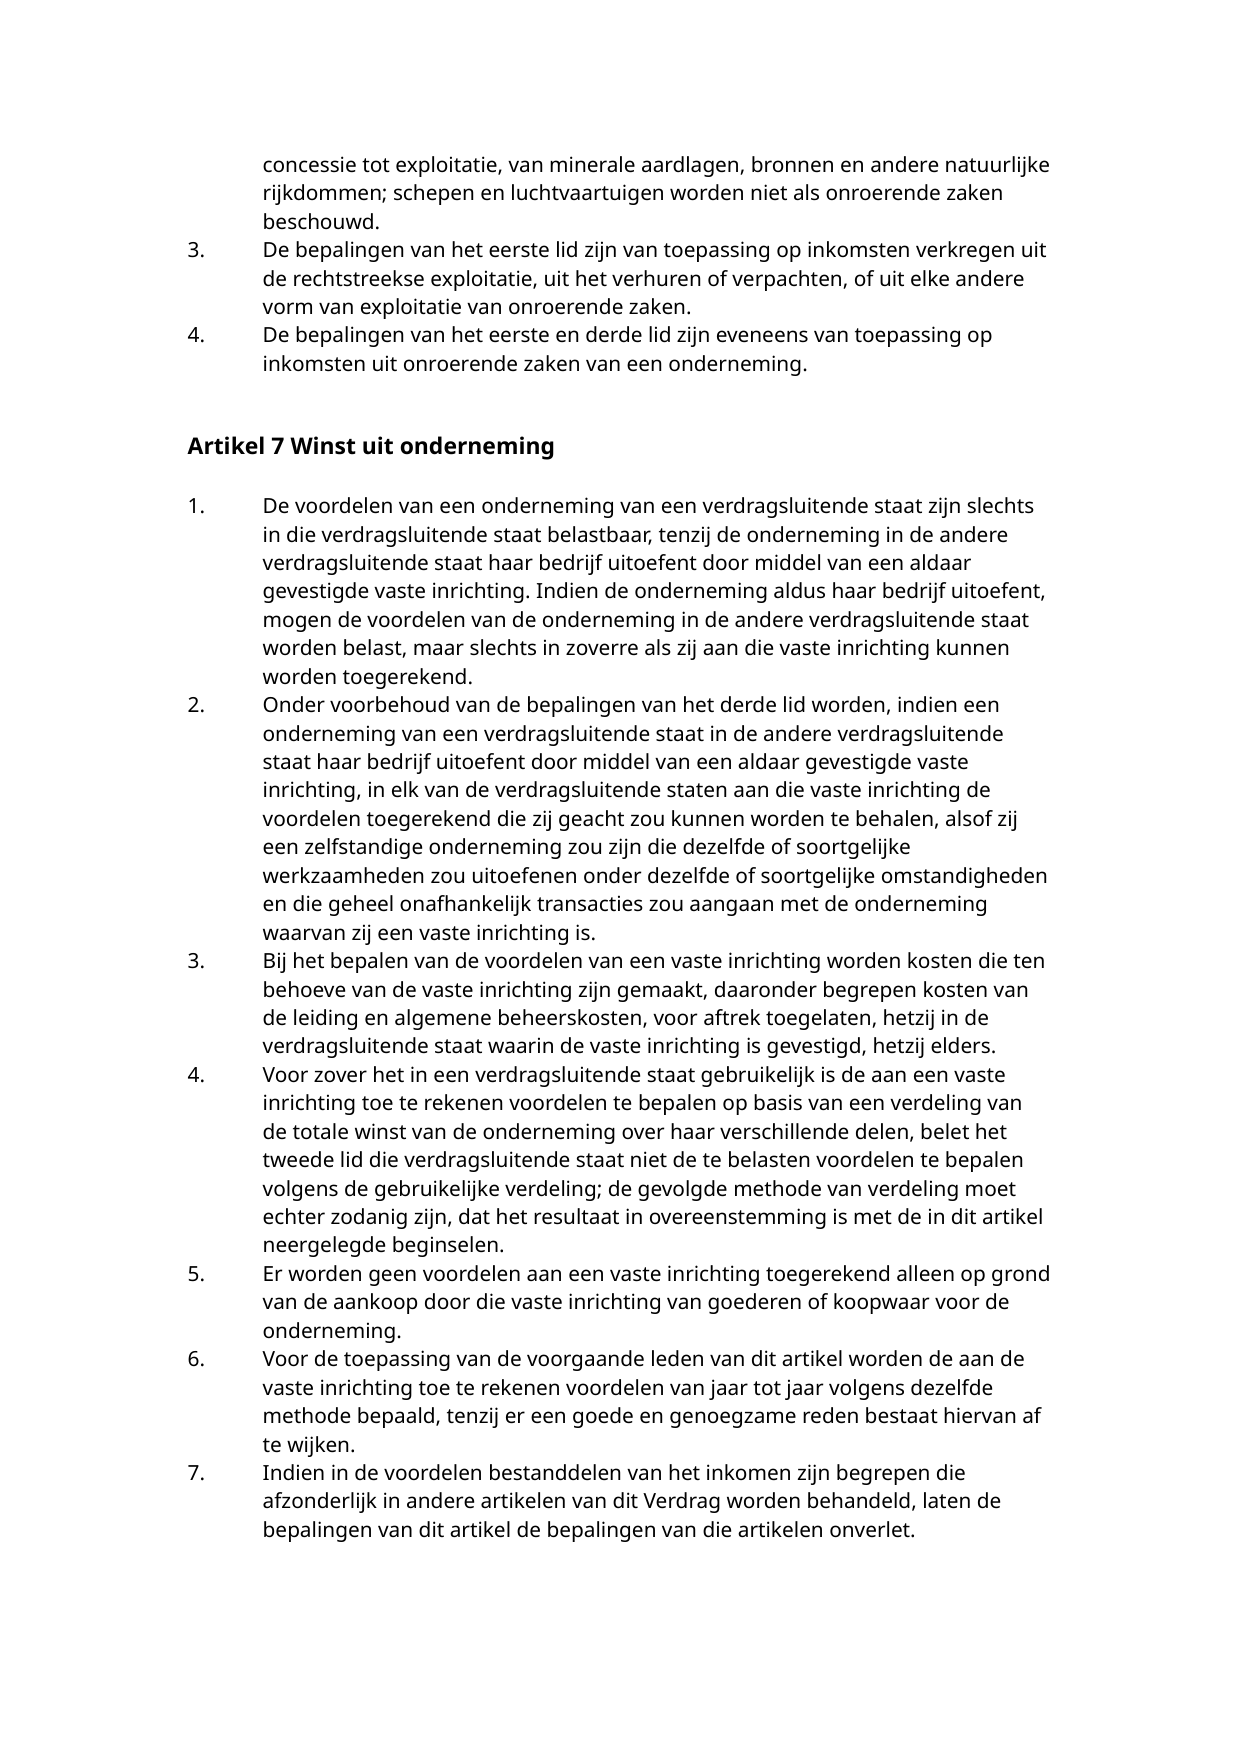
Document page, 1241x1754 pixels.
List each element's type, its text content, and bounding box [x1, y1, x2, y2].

list Voor zover het in een verdragsluitende staat gebruikelijk is de aan een vaste inrichting toe te rekenen voordelen te bepalen op basis van een verdeling van de totale winst van de onderneming over haar verschillende delen, belet het tweede lid die verdragsluitende staat niet de te belasten voordelen te bepalen volgens de gebruikelijke verdeling; de gevolgde methode van verdeling moet echter zodanig zijn, dat het resultaat in overeenstemming is met de in dit artikel neergelegde beginselen. [187, 1060, 1053, 1259]
list De bepalingen van het eerste lid zijn van toepassing op inkomsten verkregen uit de rechtstreekse exploitatie, uit het verhuren of verpachten, of uit elke andere vorm van exploitatie van onroerende zaken. [187, 235, 1053, 321]
list Er worden geen voordelen aan een vaste inrichting toegerekend alleen op grond van de aankoop door die vaste inrichting van goederen of koopwaar voor de onderneming. [187, 1259, 1053, 1344]
list Onder voorbehoud van de bepalingen van het derde lid worden, indien een onderneming van een verdragsluitende staat in de andere verdragsluitende staat haar bedrijf uitoefent door middel van een aldaar gevestigde vaste inrichting, in elk van de verdragsluitende staten aan die vaste inrichting de voordelen toegerekend die zij geacht zou kunnen worden te behalen, alsof zij een zelfstandige onderneming zou zijn die dezelfde of soortgelijke werkzaamheden zou uitoefenen onder dezelfde of soortgelijke omstandigheden en die geheel onafhankelijk transacties zou aangaan met de onderneming waarvan zij een vaste inrichting is. [187, 690, 1053, 946]
subtitle Artikel 7 Winst uit onderneming [187, 430, 1053, 461]
list Bij het bepalen van de voordelen van een vaste inrichting worden kosten die ten behoeve van de vaste inrichting zijn gemaakt, daaronder begrepen kosten van de leiding en algemene beheerskosten, voor aftrek toegelaten, hetzij in de verdragsluitende staat waarin de vaste inrichting is gevestigd, hetzij elders. [187, 946, 1053, 1060]
list De bepalingen van het eerste en derde lid zijn eveneens van toepassing op inkomsten uit onroerende zaken van een onderneming. [187, 321, 1053, 377]
list Indien in de voordelen bestanddelen van het inkomen zijn begrepen die afzonderlijk in andere artikelen van dit Verdrag worden behandeld, laten de bepalingen van dit artikel de bepalingen van die artikelen onverlet. [187, 1458, 1053, 1543]
list concessie tot exploitatie, van minerale aardlagen, bronnen en andere natuurlijke rijkdommen; schepen en luchtvaartuigen worden niet als onroerende zaken beschouwd. [187, 150, 1053, 235]
list De voordelen van een onderneming van een verdragsluitende staat zijn slechts in die verdragsluitende staat belastbaar, tenzij de onderneming in de andere verdragsluitende staat haar bedrijf uitoefent door middel van een aldaar gevestigde vaste inrichting. Indien de onderneming aldus haar bedrijf uitoefent, mogen de voordelen van de onderneming in de andere verdragsluitende staat worden belast, maar slechts in zoverre als zij aan die vaste inrichting kunnen worden toegerekend. [187, 491, 1053, 690]
list Voor de toepassing van de voorgaande leden van dit artikel worden de aan de vaste inrichting toe te rekenen voordelen van jaar tot jaar volgens dezelfde methode bepaald, tenzij er een goede en genoegzame reden bestaat hiervan af te wijken. [187, 1344, 1053, 1458]
